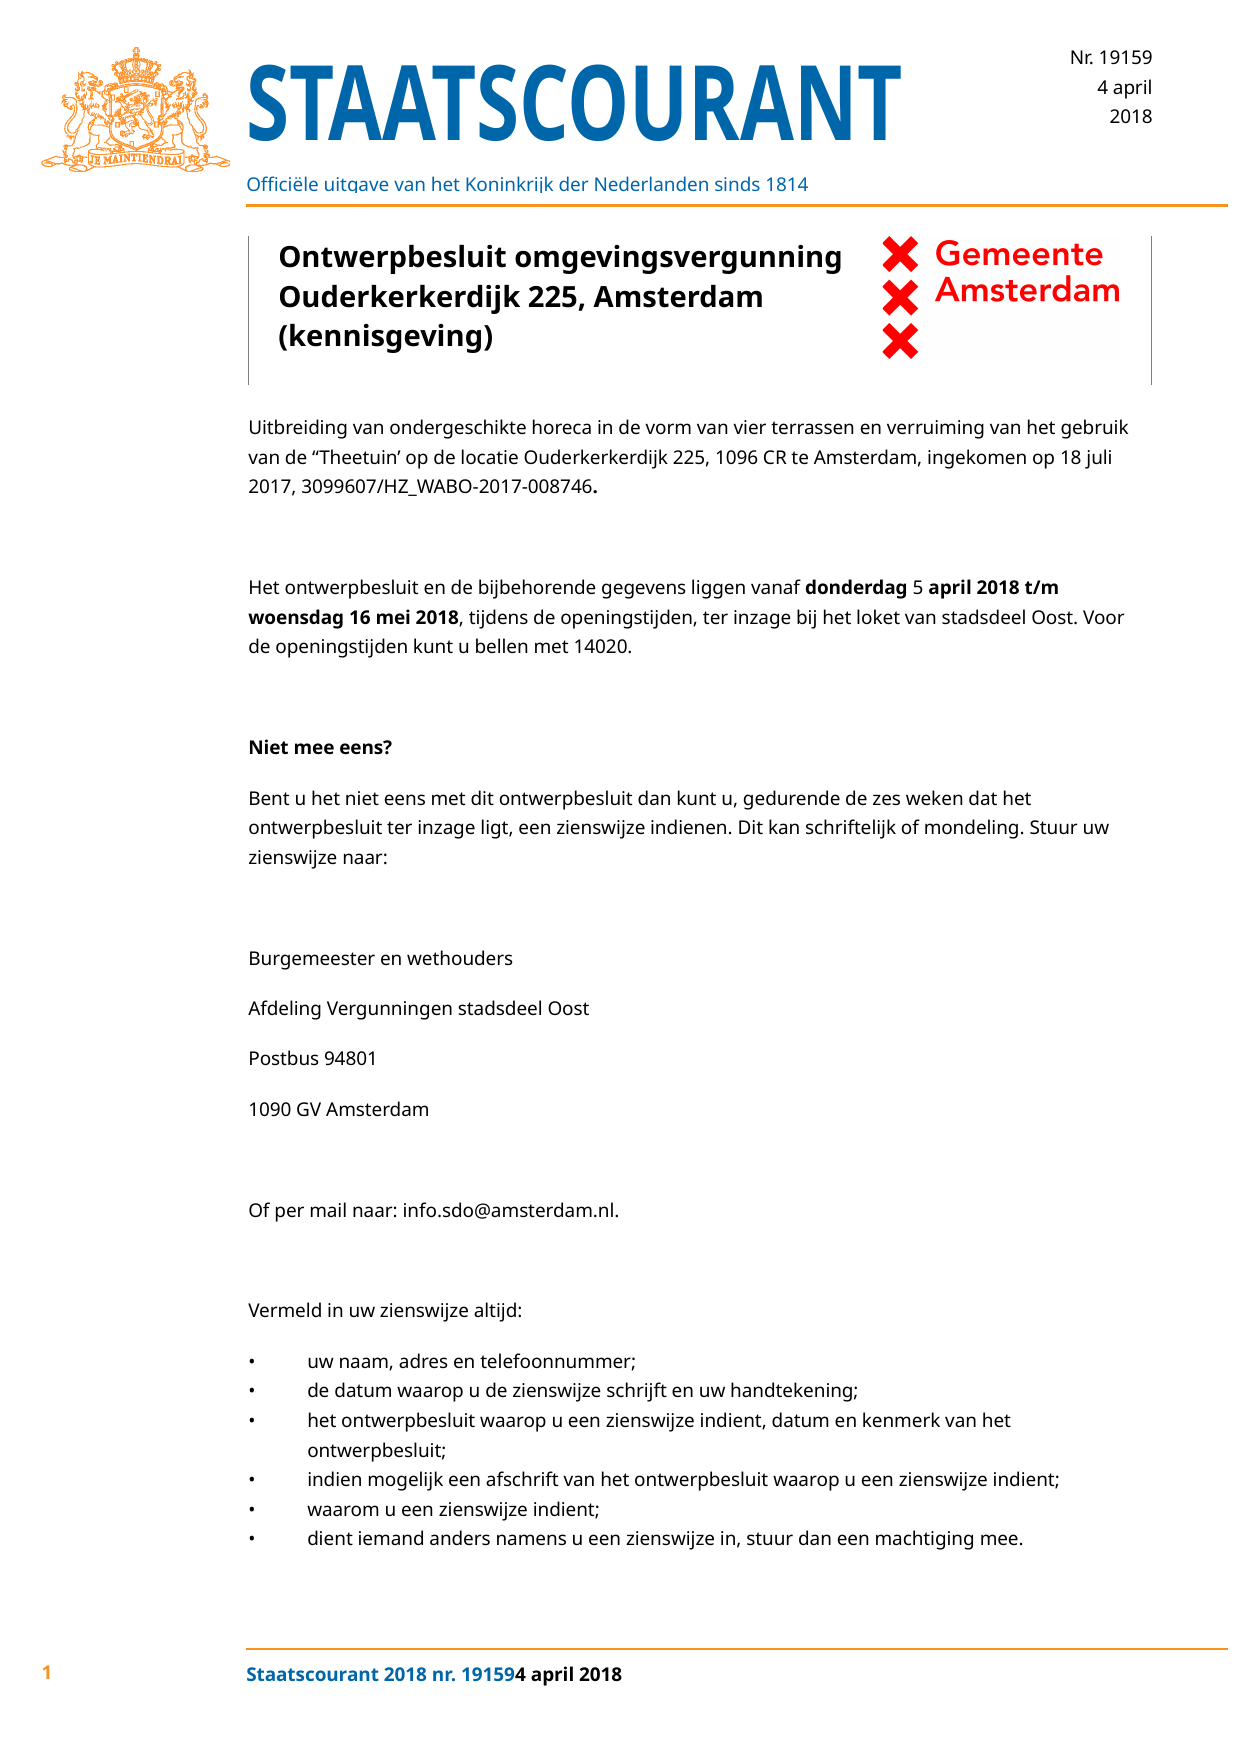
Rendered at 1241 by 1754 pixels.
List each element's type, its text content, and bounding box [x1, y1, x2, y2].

list de datum waarop u de zienswijze schrijft en uw handtekening; [248, 1378, 1152, 1403]
text Afdeling Vergunningen stadsdeel Oost [248, 995, 1152, 1021]
text Bent u het niet eens met dit ontwerpbesluit dan kunt u, gedurende de zes weken dat het ontwerpbesluit ter inzage ligt, een zienswijze indienen. Dit kan schriftelijk of mondeling. Stuur uw zienswijze naar: [248, 785, 1152, 869]
text Burgemeester en wethouders [248, 945, 1152, 970]
text Postbus 94801 [248, 1046, 1152, 1071]
text Niet mee eens? [248, 734, 1152, 760]
list het ontwerpbesluit waarop u een zienswijze indient, datum en kenmerk van het ontwerpbesluit; [248, 1407, 1152, 1462]
picture [41, 47, 231, 172]
text Het ontwerpbesluit en de bijbehorende gegevens liggen vanaf donderdag 5 april 2018 t/m woensdag 16 mei 2018, tijdens de openingstijden, ter inzage bij het loket van stadsdeel Oost. Voor de openingstijden kunt u bellen met 14020. [248, 574, 1152, 659]
text 1090 GV Amsterdam [248, 1096, 1152, 1122]
list indien mogelijk een afschrift van het ontwerpbesluit waarop u een zienswijze indient; [248, 1466, 1152, 1492]
text Of per mail naar: info.sdo@amsterdam.nl. [248, 1197, 1152, 1222]
text Vermeld in uw zienswijze altijd: [248, 1298, 1152, 1323]
table_header [850, 236, 1151, 385]
table_header Ontwerpbesluit omgevingsvergunning Ouderkerkerdijk 225, Amsterdam (kennisgeving) [249, 236, 850, 385]
text Uitbreiding van ondergeschikte horeca in de vorm van vier terrassen en verruiming van het gebruik van de “Theetuin’ op de locatie Ouderkerkerdijk 225, 1096 CR te Amsterdam, ingekomen op 18 juli 2017, 3099607/HZ_WABO-2017-008746. [248, 414, 1152, 499]
picture [882, 236, 1119, 359]
list dient iemand anders namens u een zienswijze in, stuur dan een machtiging mee. [248, 1526, 1152, 1551]
list uw naam, adres en telefoonnummer; [248, 1348, 1152, 1374]
list waarom u een zienswijze indient; [248, 1496, 1152, 1522]
